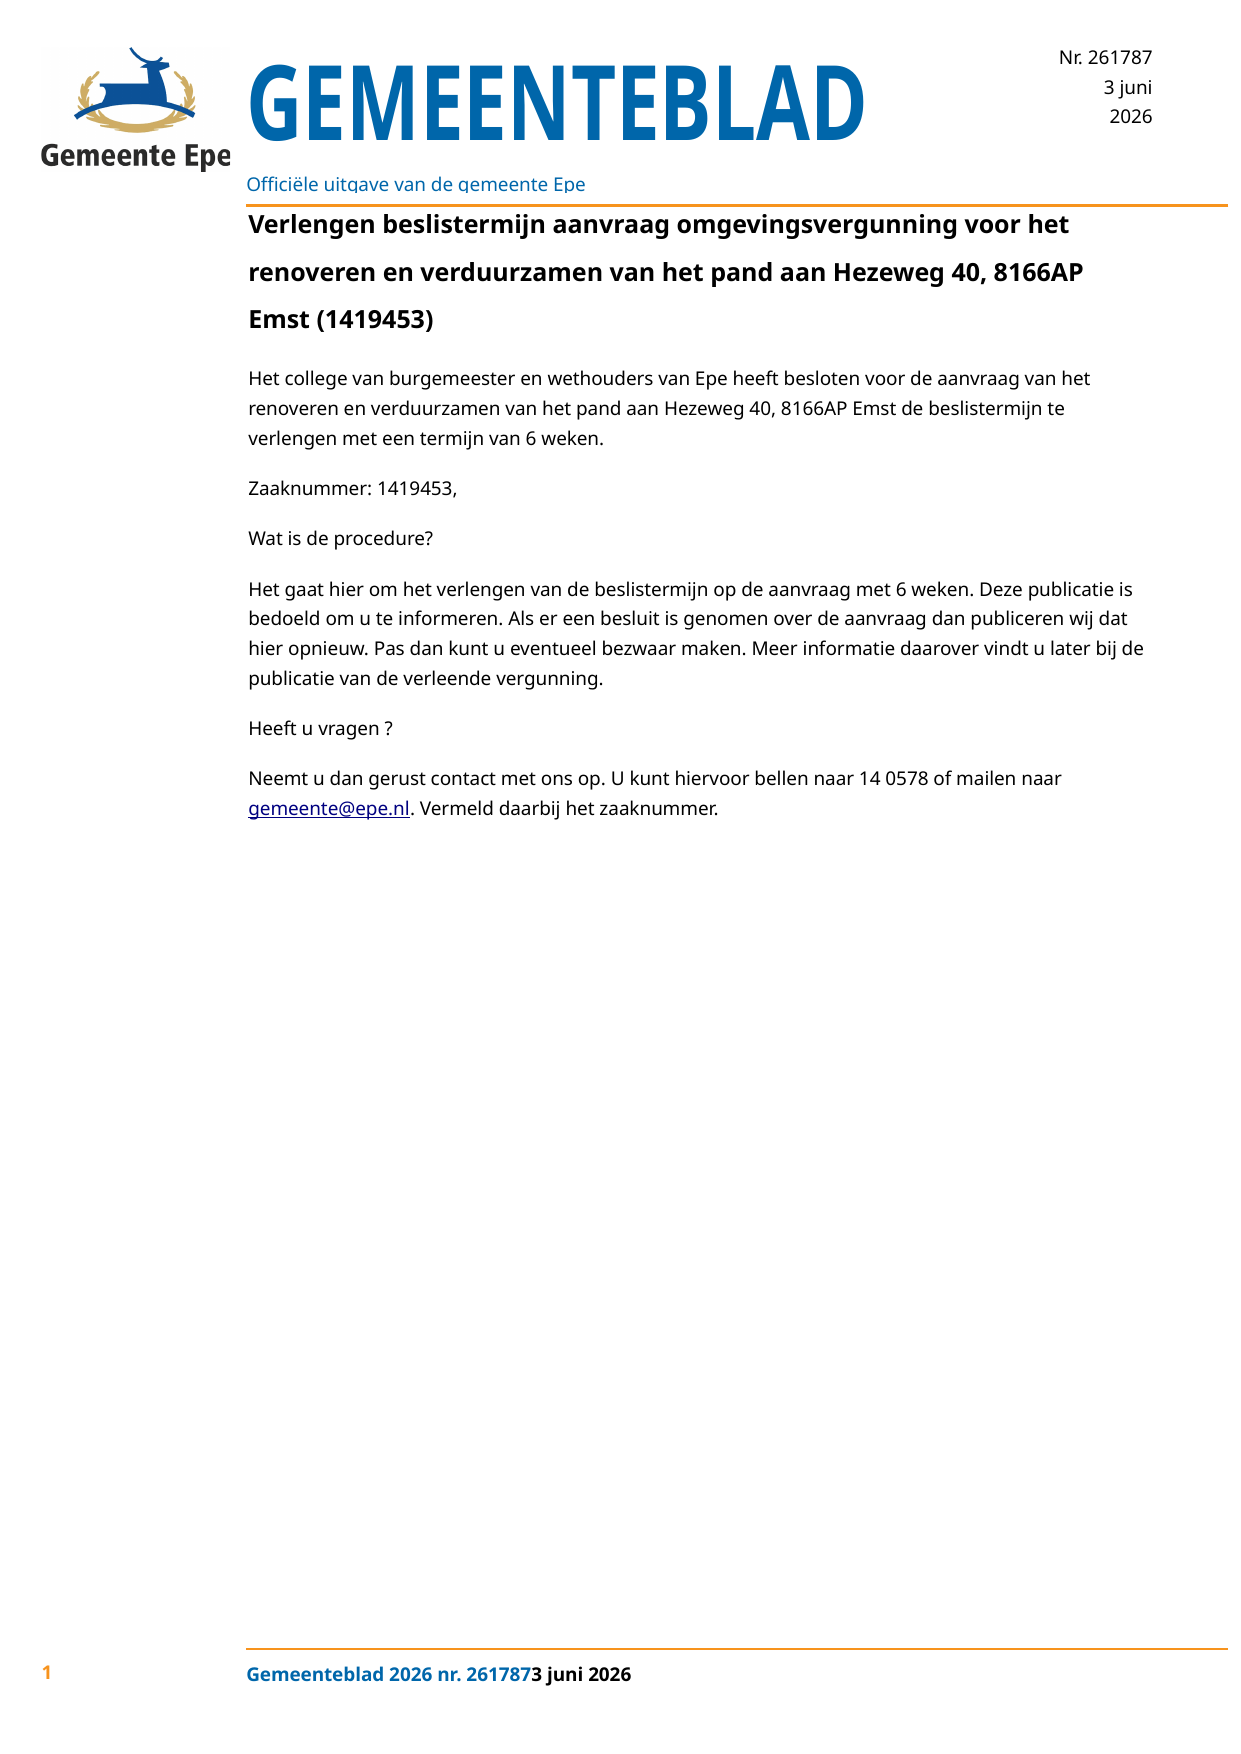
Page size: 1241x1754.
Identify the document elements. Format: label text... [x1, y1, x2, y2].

text Het college van burgemeester en wethouders van Epe heeft besloten voor de aanvraag van het renoveren en verduurzamen van het pand aan Hezeweg 40, 8166AP Emst de beslistermijn te verlengen met een termijn van 6 weken. [248, 366, 1152, 450]
text Verlengen beslistermijn aanvraag omgevingsvergunning voor het renoveren en verduurzamen van het pand aan Hezeweg 40, 8166AP Emst (1419453) [248, 207, 1152, 336]
text Heeft u vragen ? [248, 715, 1152, 741]
text Zaaknummer: 1419453, [248, 475, 1152, 501]
text Neemt u dan gerust contact met ons op. U kunt hiervoor bellen naar 14 0578 of mailen naar gemeente@epe.nl. Vermeld daarbij het zaaknummer. [248, 766, 1152, 821]
picture [41, 47, 231, 172]
text Het gaat hier om het verlengen van de beslistermijn op de aanvraag met 6 weken. Deze publicatie is bedoeld om u te informeren. Als er een besluit is genomen over de aanvraag dan publiceren wij dat hier opnieuw. Pas dan kunt u eventueel bezwaar maken. Meer informatie daarover vindt u later bij de publicatie van de verleende vergunning. [248, 576, 1152, 690]
text Wat is de procedure? [248, 526, 1152, 551]
